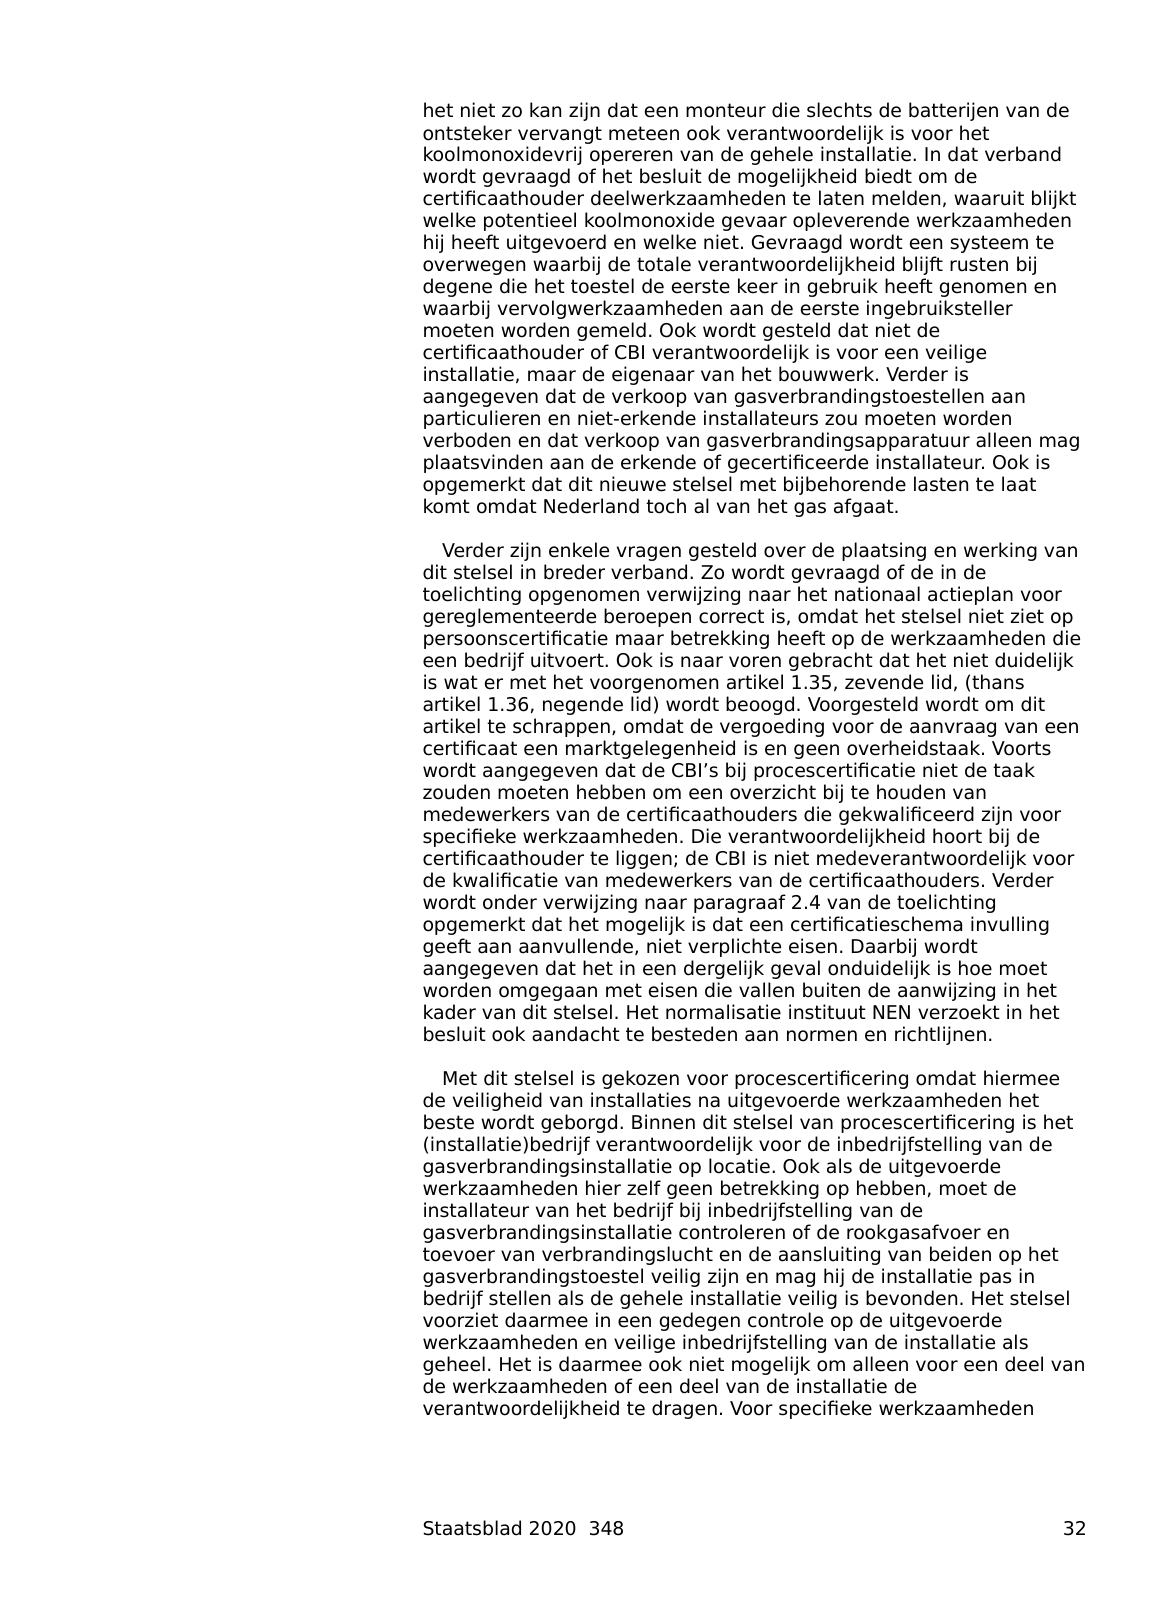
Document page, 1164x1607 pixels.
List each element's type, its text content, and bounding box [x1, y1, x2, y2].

text het niet zo kan zijn dat een monteur die slechts de batterijen van de ontsteker vervangt meteen ook verantwoordelijk is voor het koolmonoxidevrij opereren van de gehele installatie. In dat verband wordt gevraagd of het besluit de mogelijkheid biedt om de certificaathouder deelwerkzaamheden te laten melden, waaruit blijkt welke potentieel koolmonoxide gevaar opleverende werkzaamheden hij heeft uitgevoerd en welke niet. Gevraagd wordt een systeem te overwegen waarbij de totale verantwoordelijkheid blijft rusten bij degene die het toestel de eerste keer in gebruik heeft genomen en waarbij vervolgwerkzaamheden aan de eerste ingebruiksteller moeten worden gemeld. Ook wordt gesteld dat niet de certificaathouder of CBI verantwoordelijk is voor een veilige installatie, maar de eigenaar van het bouwwerk. Verder is aangegeven dat de verkoop van gasverbrandingstoestellen aan particulieren en niet-erkende installateurs zou moeten worden verboden en dat verkoop van gasverbrandingsapparatuur alleen mag plaatsvinden aan de erkende of gecertificeerde installateur. Ook is opgemerkt dat dit nieuwe stelsel met bijbehorende lasten te laat komt omdat Nederland toch al van het gas afgaat. [422, 100, 1087, 518]
text Verder zijn enkele vragen gesteld over de plaatsing en werking van dit stelsel in breder verband. Zo wordt gevraagd of de in de toelichting opgenomen verwijzing naar het nationaal actieplan voor gereglementeerde beroepen correct is, omdat het stelsel niet ziet op persoonscertificatie maar betrekking heeft op de werkzaamheden die een bedrijf uitvoert. Ook is naar voren gebracht dat het niet duidelijk is wat er met het voorgenomen artikel 1.35, zevende lid, (thans artikel 1.36, negende lid) wordt beoogd. Voorgesteld wordt om dit artikel te schrappen, omdat de vergoeding voor de aanvraag van een certificaat een marktgelegenheid is en geen overheidstaak. Voorts wordt aangegeven dat de CBI’s bij procescertificatie niet de taak zouden moeten hebben om een overzicht bij te houden van medewerkers van de certificaathouders die gekwalificeerd zijn voor specifieke werkzaamheden. Die verantwoordelijkheid hoort bij de certificaathouder te liggen; de CBI is niet medeverantwoordelijk voor de kwalificatie van medewerkers van de certificaathouders. Verder wordt onder verwijzing naar paragraaf 2.4 van de toelichting opgemerkt dat het mogelijk is dat een certificatieschema invulling geeft aan aanvullende, niet verplichte eisen. Daarbij wordt aangegeven dat het in een dergelijk geval onduidelijk is hoe moet worden omgegaan met eisen die vallen buiten de aanwijzing in het kader van dit stelsel. Het normalisatie instituut NEN verzoekt in het besluit ook aandacht te besteden aan normen en richtlijnen. [422, 540, 1087, 1046]
text Met dit stelsel is gekozen voor procescertificering omdat hiermee de veiligheid van installaties na uitgevoerde werkzaamheden het beste wordt geborgd. Binnen dit stelsel van procescertificering is het (installatie)bedrijf verantwoordelijk voor de inbedrijfstelling van de gasverbrandingsinstallatie op locatie. Ook als de uitgevoerde werkzaamheden hier zelf geen betrekking op hebben, moet de installateur van het bedrijf bij inbedrijfstelling van de gasverbrandingsinstallatie controleren of de rookgasafvoer en toevoer van verbrandingslucht en de aansluiting van beiden op het gasverbrandingstoestel veilig zijn en mag hij de installatie pas in bedrijf stellen als de gehele installatie veilig is bevonden. Het stelsel voorziet daarmee in een gedegen controle op de uitgevoerde werkzaamheden en veilige inbedrijfstelling van de installatie als geheel. Het is daarmee ook niet mogelijk om alleen voor een deel van de werkzaamheden of een deel van de installatie de verantwoordelijkheid te dragen. Voor specifieke werkzaamheden [422, 1068, 1087, 1419]
